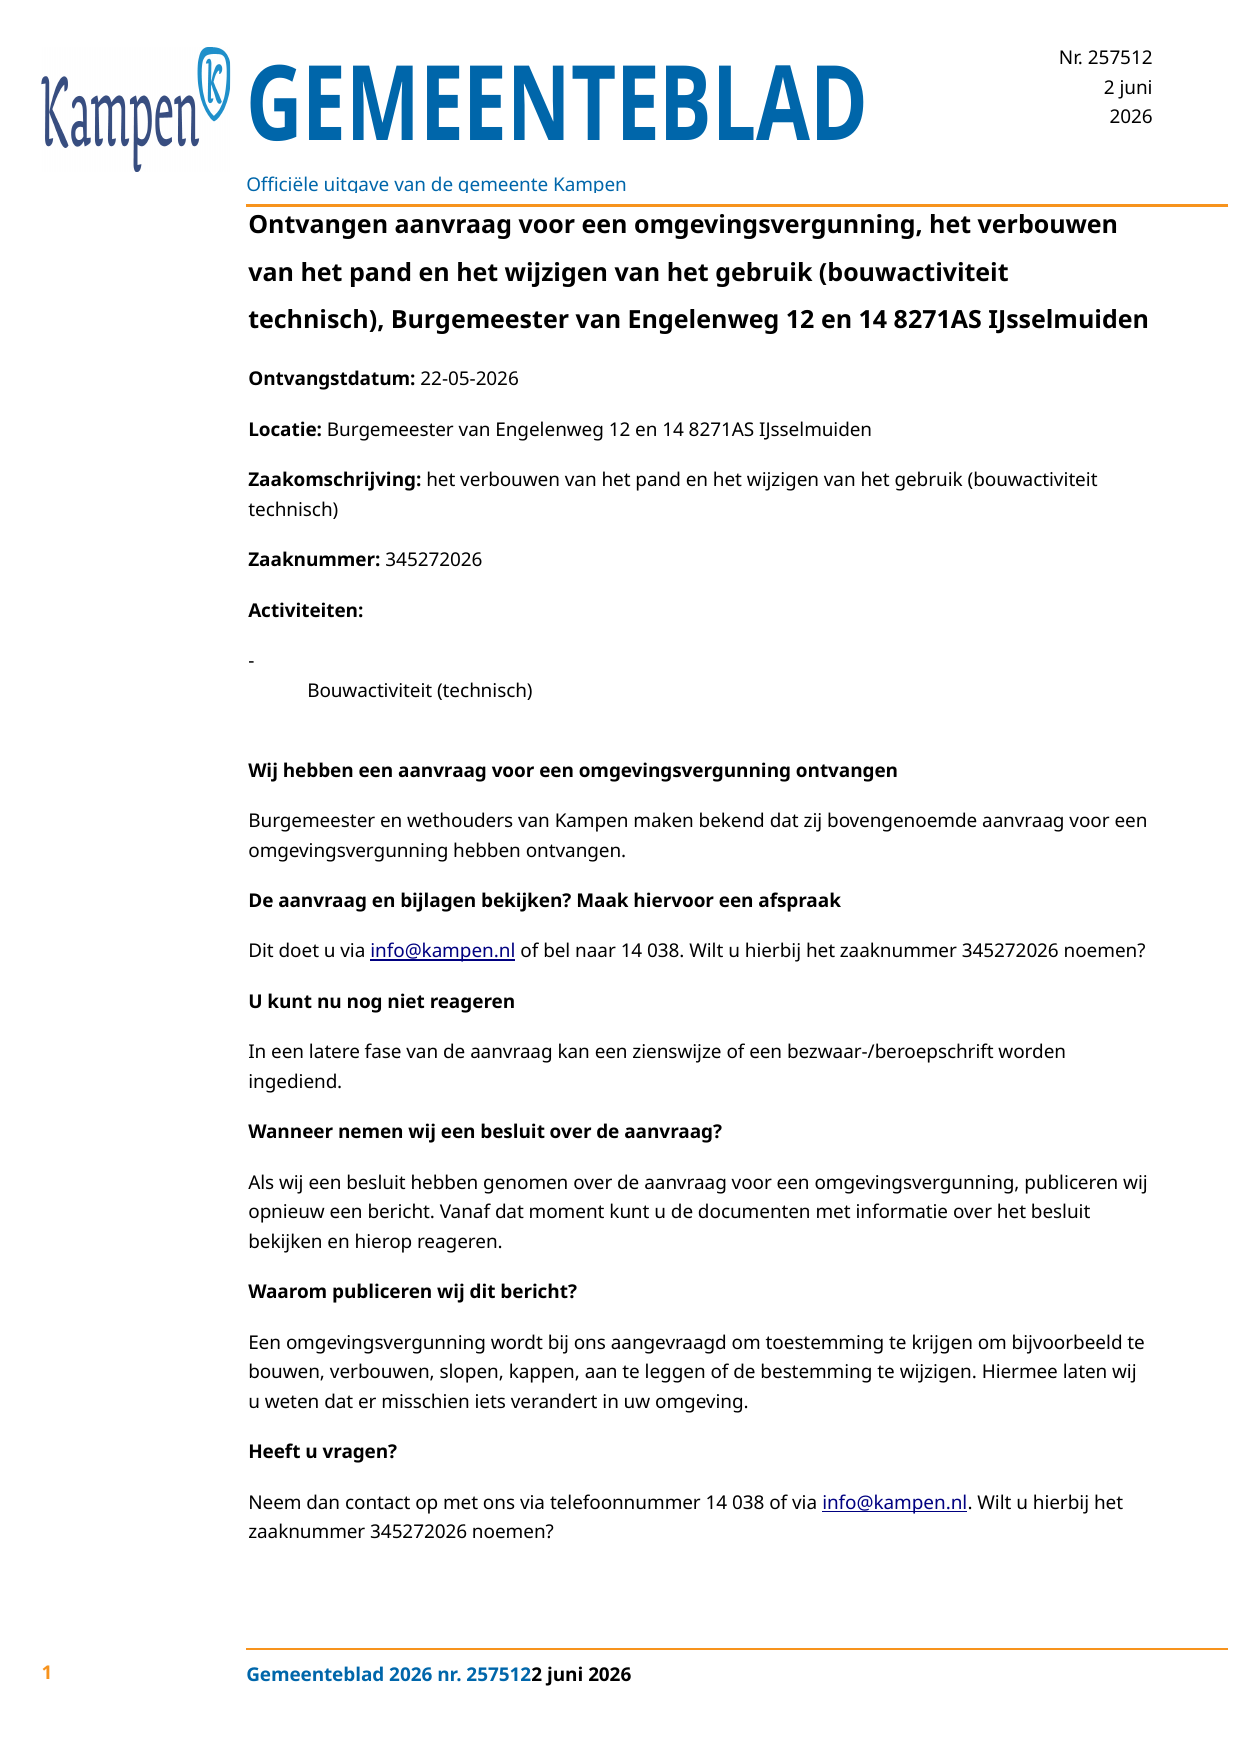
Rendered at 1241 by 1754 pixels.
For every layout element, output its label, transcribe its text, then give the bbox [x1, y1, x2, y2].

text Als wij een besluit hebben genomen over de aanvraag voor een omgevingsvergunning, publiceren wij opnieuw een bericht. Vanaf dat moment kunt u de documenten met informatie over het besluit bekijken en hierop reageren. [248, 1169, 1152, 1254]
text Wij hebben een aanvraag voor een omgevingsvergunning ontvangen [248, 757, 1152, 782]
text Wanneer nemen wij een besluit over de aanvraag? [248, 1118, 1152, 1144]
text Heeft u vragen? [248, 1438, 1152, 1464]
text Zaakomschrijving: het verbouwen van het pand en het wijzigen van het gebruik (bouwactiviteit technisch) [248, 466, 1152, 522]
text Zaaknummer: 345272026 [248, 546, 1152, 572]
text Een omgevingsvergunning wordt bij ons aangevraagd om toestemming te krijgen om bijvoorbeeld te bouwen, verbouwen, slopen, kappen, aan te leggen of de bestemming te wijzigen. Hiermee laten wij u weten dat er misschien iets verandert in uw omgeving. [248, 1329, 1152, 1414]
text U kunt nu nog niet reageren [248, 988, 1152, 1014]
text Ontvangstdatum: 22-05-2026 [248, 366, 1152, 391]
text Neem dan contact op met ons via telefoonnummer 14 038 of via info@kampen.nl. Wilt u hierbij het zaaknummer 345272026 noemen? [248, 1489, 1152, 1544]
text De aanvraag en bijlagen bekijken? Maak hiervoor een afspraak [248, 887, 1152, 913]
picture [41, 47, 231, 172]
text Waarom publiceren wij dit bericht? [248, 1278, 1152, 1304]
text Activiteiten: [248, 597, 1152, 622]
text Burgemeester en wethouders van Kampen maken bekend dat zij bovengenoemde aanvraag voor een omgevingsvergunning hebben ontvangen. [248, 807, 1152, 862]
list Bouwactiviteit (technisch) [248, 677, 1152, 702]
text Ontvangen aanvraag voor een omgevingsvergunning, het verbouwen van het pand en het wijzigen van het gebruik (bouwactiviteit technisch), Burgemeester van Engelenweg 12 en 14 8271AS IJsselmuiden [248, 207, 1152, 336]
text Locatie: Burgemeester van Engelenweg 12 en 14 8271AS IJsselmuiden [248, 416, 1152, 442]
text In een latere fase van de aanvraag kan een zienswijze of een bezwaar-/beroepschrift worden ingediend. [248, 1038, 1152, 1094]
text Dit doet u via info@kampen.nl of bel naar 14 038. Wilt u hierbij het zaaknummer 345272026 noemen? [248, 938, 1152, 963]
